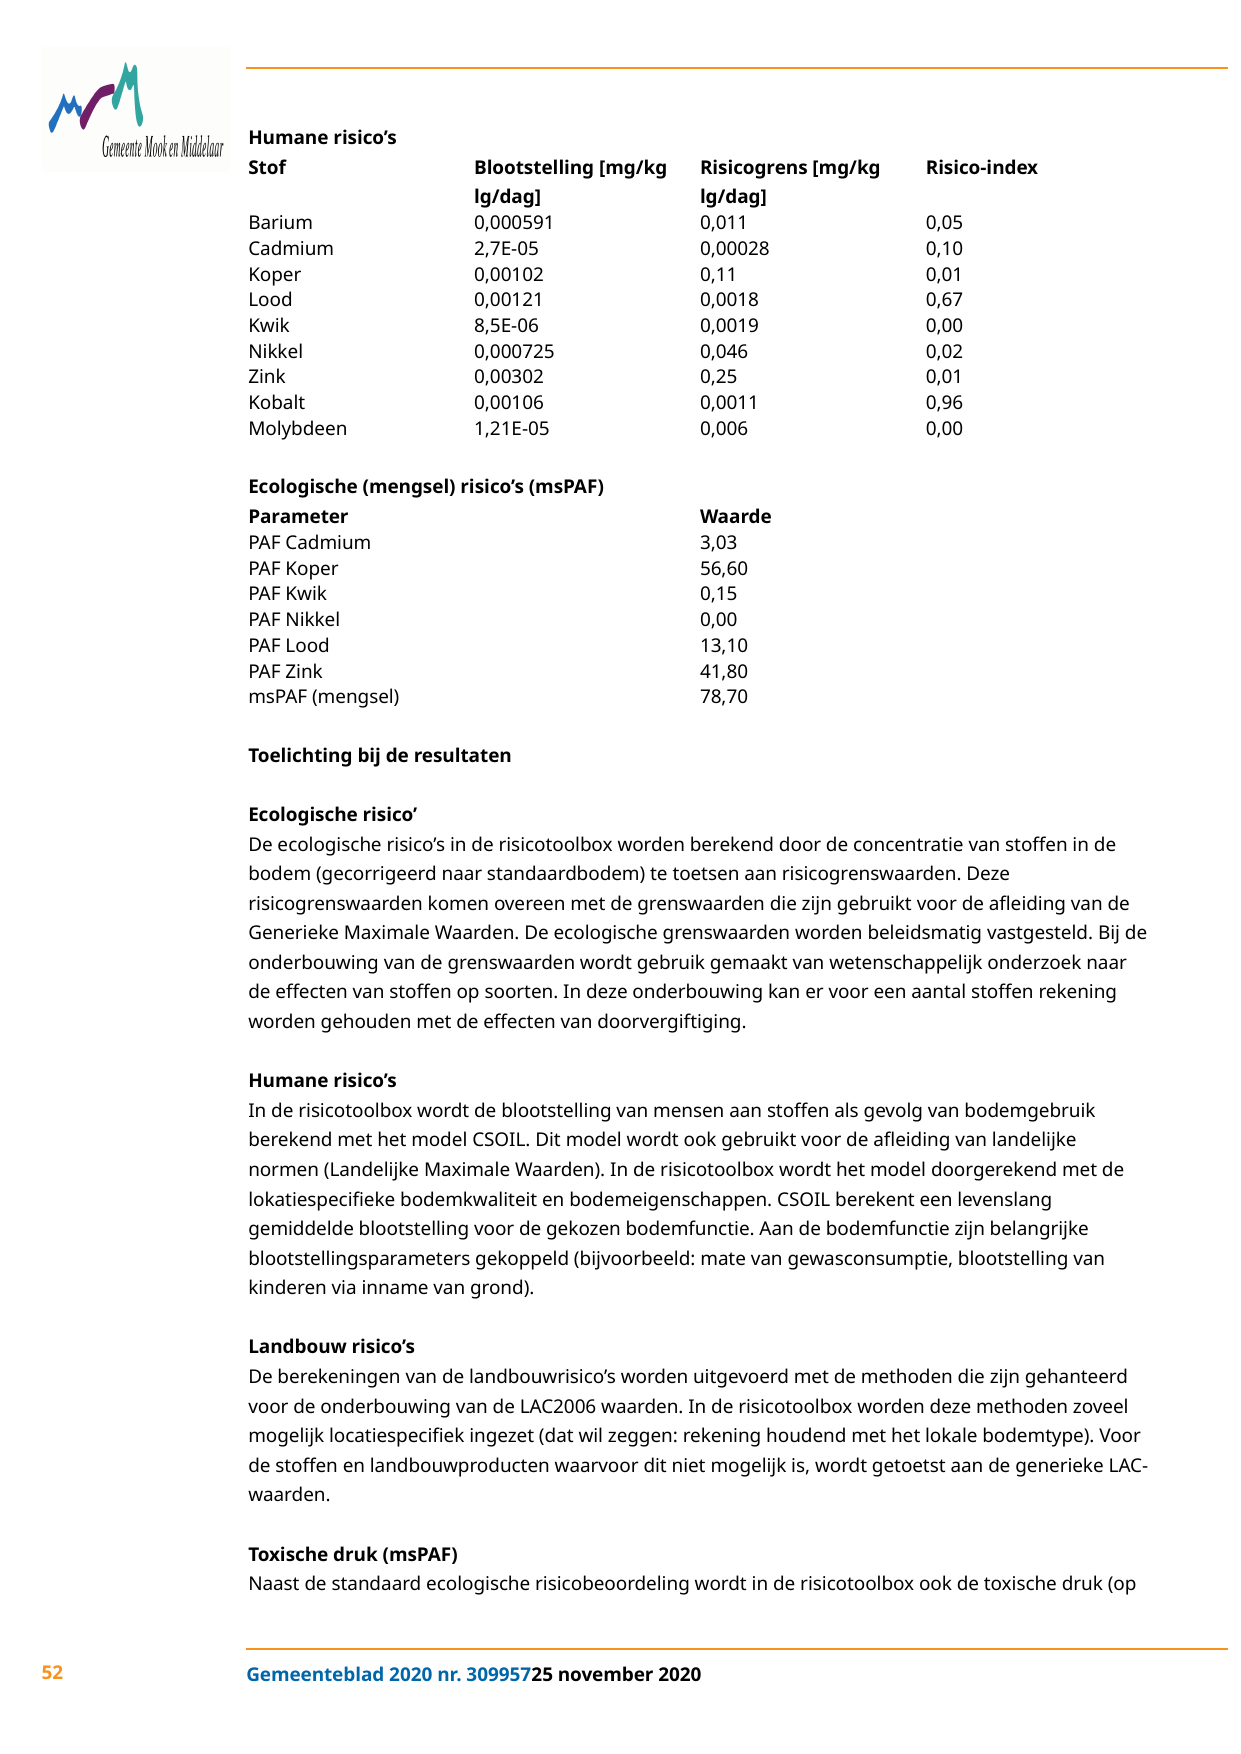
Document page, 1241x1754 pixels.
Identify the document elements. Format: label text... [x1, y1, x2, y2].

table_cell Molybdeen [248, 415, 474, 441]
text Naast de standaard ecologische risicobeoordeling wordt in de risicotoolbox ook de toxische druk (op [248, 1570, 1152, 1596]
text Humane risico’s [248, 1067, 1152, 1093]
table_cell 0,000725 [474, 338, 700, 364]
table_header Blootstelling [mg/kg lg/dag] [474, 154, 700, 209]
table_cell 0,05 [926, 209, 1152, 235]
table_cell Kwik [248, 312, 474, 338]
text Ecologische risico’ [248, 801, 1152, 827]
table_cell 0,00 [926, 415, 1152, 441]
text Ecologische (mengsel) risico’s (msPAF) [248, 474, 1152, 499]
table_cell 56,60 [700, 555, 1152, 581]
text Landbouw risico’s [248, 1334, 1152, 1359]
text In de risicotoolbox wordt de blootstelling van mensen aan stoffen als gevolg van bodemgebruik berekend met het model CSOIL. Dit model wordt ook gebruikt voor de afleiding van landelijke normen (Landelijke Maximale Waarden). In de risicotoolbox wordt het model doorgerekend met de lokatiespecifieke bodemkwaliteit en bodemeigenschappen. CSOIL berekent een levenslang gemiddelde blootstelling voor de gekozen bodemfunctie. Aan de bodemfunctie zijn belangrijke blootstellingsparameters gekoppeld (bijvoorbeeld: mate van gewasconsumptie, blootstelling van kinderen via inname van grond). [248, 1097, 1152, 1300]
table_cell 0,011 [700, 209, 926, 235]
table_cell 0,00121 [474, 287, 700, 312]
table_cell 0,01 [926, 261, 1152, 287]
table_cell PAF Cadmium [248, 529, 700, 555]
table_cell 8,5E-06 [474, 312, 700, 338]
table_cell 0,15 [700, 581, 1152, 606]
table_cell msPAF (mengsel) [248, 684, 700, 709]
table_cell 0,96 [926, 390, 1152, 415]
table_cell Koper [248, 261, 474, 287]
table_cell 0,00 [926, 312, 1152, 338]
text Toelichting bij de resultaten [248, 742, 1152, 768]
table_cell 0,00106 [474, 390, 700, 415]
table_cell PAF Lood [248, 632, 700, 658]
table_cell 3,03 [700, 529, 1152, 555]
text Humane risico’s [248, 124, 1152, 150]
table_cell 0,00102 [474, 261, 700, 287]
text De berekeningen van de landbouwrisico’s worden uitgevoerd met de methoden die zijn gehanteerd voor de onderbouwing van de LAC2006 waarden. In de risicotoolbox worden deze methoden zoveel mogelijk locatiespecifiek ingezet (dat wil zeggen: rekening houdend met het lokale bodemtype). Voor de stoffen en landbouwproducten waarvoor dit niet mogelijk is, wordt getoetst aan de generieke LAC-waarden. [248, 1363, 1152, 1507]
table_header Stof [248, 154, 474, 209]
table_cell 78,70 [700, 684, 1152, 709]
table_cell 0,000591 [474, 209, 700, 235]
table_cell 0,02 [926, 338, 1152, 364]
table_cell 0,01 [926, 364, 1152, 389]
table_header Waarde [700, 504, 1152, 529]
table_cell Barium [248, 209, 474, 235]
table_cell 0,0011 [700, 390, 926, 415]
table_cell Cadmium [248, 235, 474, 261]
table_cell PAF Nikkel [248, 606, 700, 632]
text Toxische druk (msPAF) [248, 1541, 1152, 1567]
table_cell Nikkel [248, 338, 474, 364]
table_cell Kobalt [248, 390, 474, 415]
text De ecologische risico’s in de risicotoolbox worden berekend door de concentratie van stoffen in de bodem (gecorrigeerd naar standaardbodem) te toetsen aan risicogrenswaarden. Deze risicogrenswaarden komen overeen met de grenswaarden die zijn gebruikt voor de afleiding van de Generieke Maximale Waarden. De ecologische grenswaarden worden beleidsmatig vastgesteld. Bij de onderbouwing van de grenswaarden wordt gebruik gemaakt van wetenschappelijk onderzoek naar de effecten van stoffen op soorten. In deze onderbouwing kan er voor een aantal stoffen rekening worden gehouden met de effecten van doorvergiftiging. [248, 831, 1152, 1034]
table_cell 0,67 [926, 287, 1152, 312]
table_cell 0,10 [926, 235, 1152, 261]
table_cell PAF Koper [248, 555, 700, 581]
table_cell PAF Kwik [248, 581, 700, 606]
table_cell 1,21E-05 [474, 415, 700, 441]
table_header Risicogrens [mg/kg lg/dag] [700, 154, 926, 209]
table_cell 2,7E-05 [474, 235, 700, 261]
table_cell Lood [248, 287, 474, 312]
table_cell 0,00 [700, 606, 1152, 632]
table_header Parameter [248, 504, 700, 529]
table_cell 0,0018 [700, 287, 926, 312]
table_cell 0,046 [700, 338, 926, 364]
table_cell 0,25 [700, 364, 926, 389]
table_cell Zink [248, 364, 474, 389]
table_cell PAF Zink [248, 658, 700, 683]
table_header Risico-index [926, 154, 1152, 209]
table_cell 41,80 [700, 658, 1152, 683]
table_cell 0,00302 [474, 364, 700, 389]
picture [41, 47, 231, 172]
table_cell 0,11 [700, 261, 926, 287]
table_cell 13,10 [700, 632, 1152, 658]
table_cell 0,006 [700, 415, 926, 441]
table_cell 0,00028 [700, 235, 926, 261]
table_cell 0,0019 [700, 312, 926, 338]
